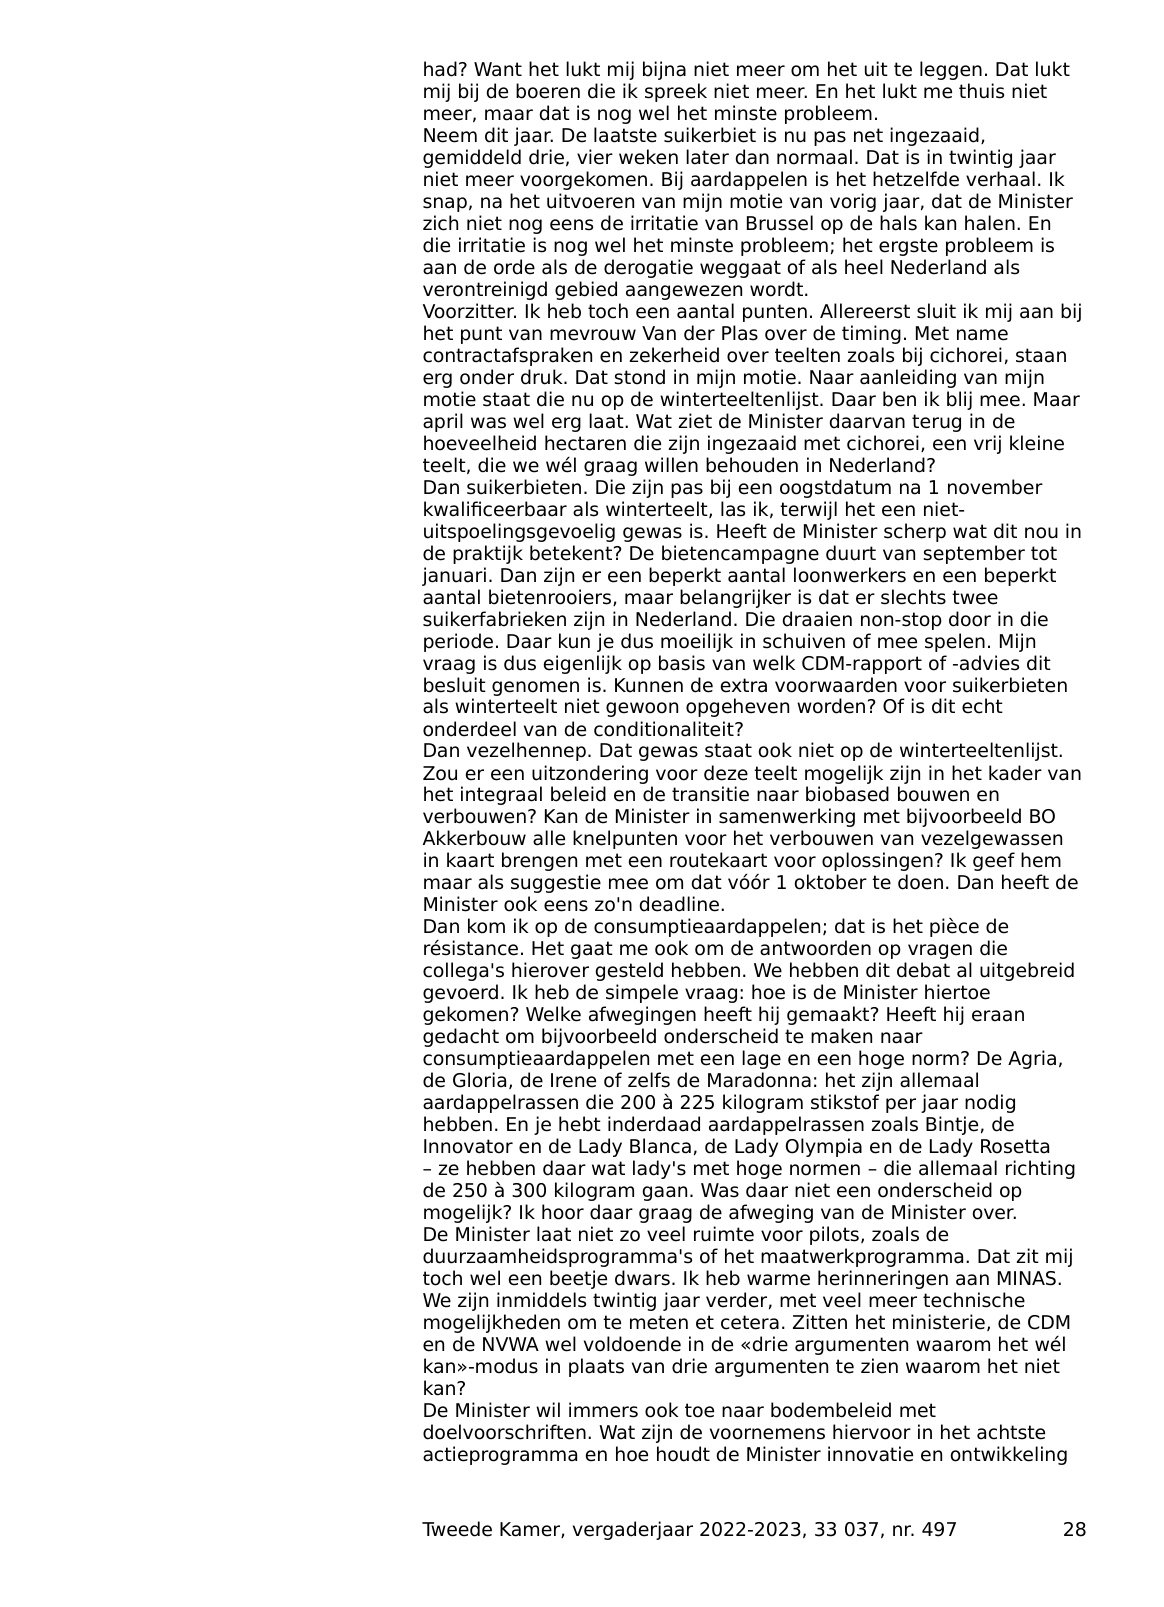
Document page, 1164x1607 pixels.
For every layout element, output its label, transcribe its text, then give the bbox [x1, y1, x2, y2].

text Dan suikerbieten. Die zijn pas bij een oogstdatum na 1 november kwalificeerbaar als winterteelt, las ik, terwijl het een niet-uitspoelingsgevoelig gewas is. Heeft de Minister scherp wat dit nou in de praktijk betekent? De bietencampagne duurt van september tot januari. Dan zijn er een beperkt aantal loonwerkers en een beperkt aantal bietenrooiers, maar belangrijker is dat er slechts twee suikerfabrieken zijn in Nederland. Die draaien non-stop door in die periode. Daar kun je dus moeilijk in schuiven of mee spelen. Mijn vraag is dus eigenlijk op basis van welk CDM-rapport of -advies dit besluit genomen is. Kunnen de extra voorwaarden voor suikerbieten als winterteelt niet gewoon opgeheven worden? Of is dit echt onderdeel van de conditionaliteit? [422, 477, 1087, 740]
text had? Want het lukt mij bijna niet meer om het uit te leggen. Dat lukt mij bij de boeren die ik spreek niet meer. En het lukt me thuis niet meer, maar dat is nog wel het minste probleem. [422, 59, 1087, 125]
text Voorzitter. Ik heb toch een aantal punten. Allereerst sluit ik mij aan bij het punt van mevrouw Van der Plas over de timing. Met name contractafspraken en zekerheid over teelten zoals bij cichorei, staan erg onder druk. Dat stond in mijn motie. Naar aanleiding van mijn motie staat die nu op de winterteeltenlijst. Daar ben ik blij mee. Maar april was wel erg laat. Wat ziet de Minister daarvan terug in de hoeveelheid hectaren die zijn ingezaaid met cichorei, een vrij kleine teelt, die we wél graag willen behouden in Nederland? [422, 301, 1087, 477]
text Dan vezelhennep. Dat gewas staat ook niet op de winterteeltenlijst. Zou er een uitzondering voor deze teelt mogelijk zijn in het kader van het integraal beleid en de transitie naar biobased bouwen en verbouwen? Kan de Minister in samenwerking met bijvoorbeeld BO Akkerbouw alle knelpunten voor het verbouwen van vezelgewassen in kaart brengen met een routekaart voor oplossingen? Ik geef hem maar als suggestie mee om dat vóór 1 oktober te doen. Dan heeft de Minister ook eens zo'n deadline. [422, 740, 1087, 916]
text De Minister wil immers ook toe naar bodembeleid met doelvoorschriften. Wat zijn de voornemens hiervoor in het achtste actieprogramma en hoe houdt de Minister innovatie en ontwikkeling [422, 1400, 1087, 1466]
text Dan kom ik op de consumptieaardappelen; dat is het pièce de résistance. Het gaat me ook om de antwoorden op vragen die collega's hierover gesteld hebben. We hebben dit debat al uitgebreid gevoerd. Ik heb de simpele vraag: hoe is de Minister hiertoe gekomen? Welke afwegingen heeft hij gemaakt? Heeft hij eraan gedacht om bijvoorbeeld onderscheid te maken naar consumptieaardappelen met een lage en een hoge norm? De Agria, de Gloria, de Irene of zelfs de Maradonna: het zijn allemaal aardappelrassen die 200 à 225 kilogram stikstof per jaar nodig hebben. En je hebt inderdaad aardappelrassen zoals Bintje, de Innovator en de Lady Blanca, de Lady Olympia en de Lady Rosetta – ze hebben daar wat lady's met hoge normen – die allemaal richting de 250 à 300 kilogram gaan. Was daar niet een onderscheid op mogelijk? Ik hoor daar graag de afweging van de Minister over. [422, 916, 1087, 1224]
text Neem dit jaar. De laatste suikerbiet is nu pas net ingezaaid, gemiddeld drie, vier weken later dan normaal. Dat is in twintig jaar niet meer voorgekomen. Bij aardappelen is het hetzelfde verhaal. Ik snap, na het uitvoeren van mijn motie van vorig jaar, dat de Minister zich niet nog eens de irritatie van Brussel op de hals kan halen. En die irritatie is nog wel het minste probleem; het ergste probleem is aan de orde als de derogatie weggaat of als heel Nederland als verontreinigd gebied aangewezen wordt. [422, 125, 1087, 301]
text De Minister laat niet zo veel ruimte voor pilots, zoals de duurzaamheidsprogramma's of het maatwerkprogramma. Dat zit mij toch wel een beetje dwars. Ik heb warme herinneringen aan MINAS. We zijn inmiddels twintig jaar verder, met veel meer technische mogelijkheden om te meten et cetera. Zitten het ministerie, de CDM en de NVWA wel voldoende in de «drie argumenten waarom het wél kan»-modus in plaats van drie argumenten te zien waarom het niet kan? [422, 1224, 1087, 1400]
